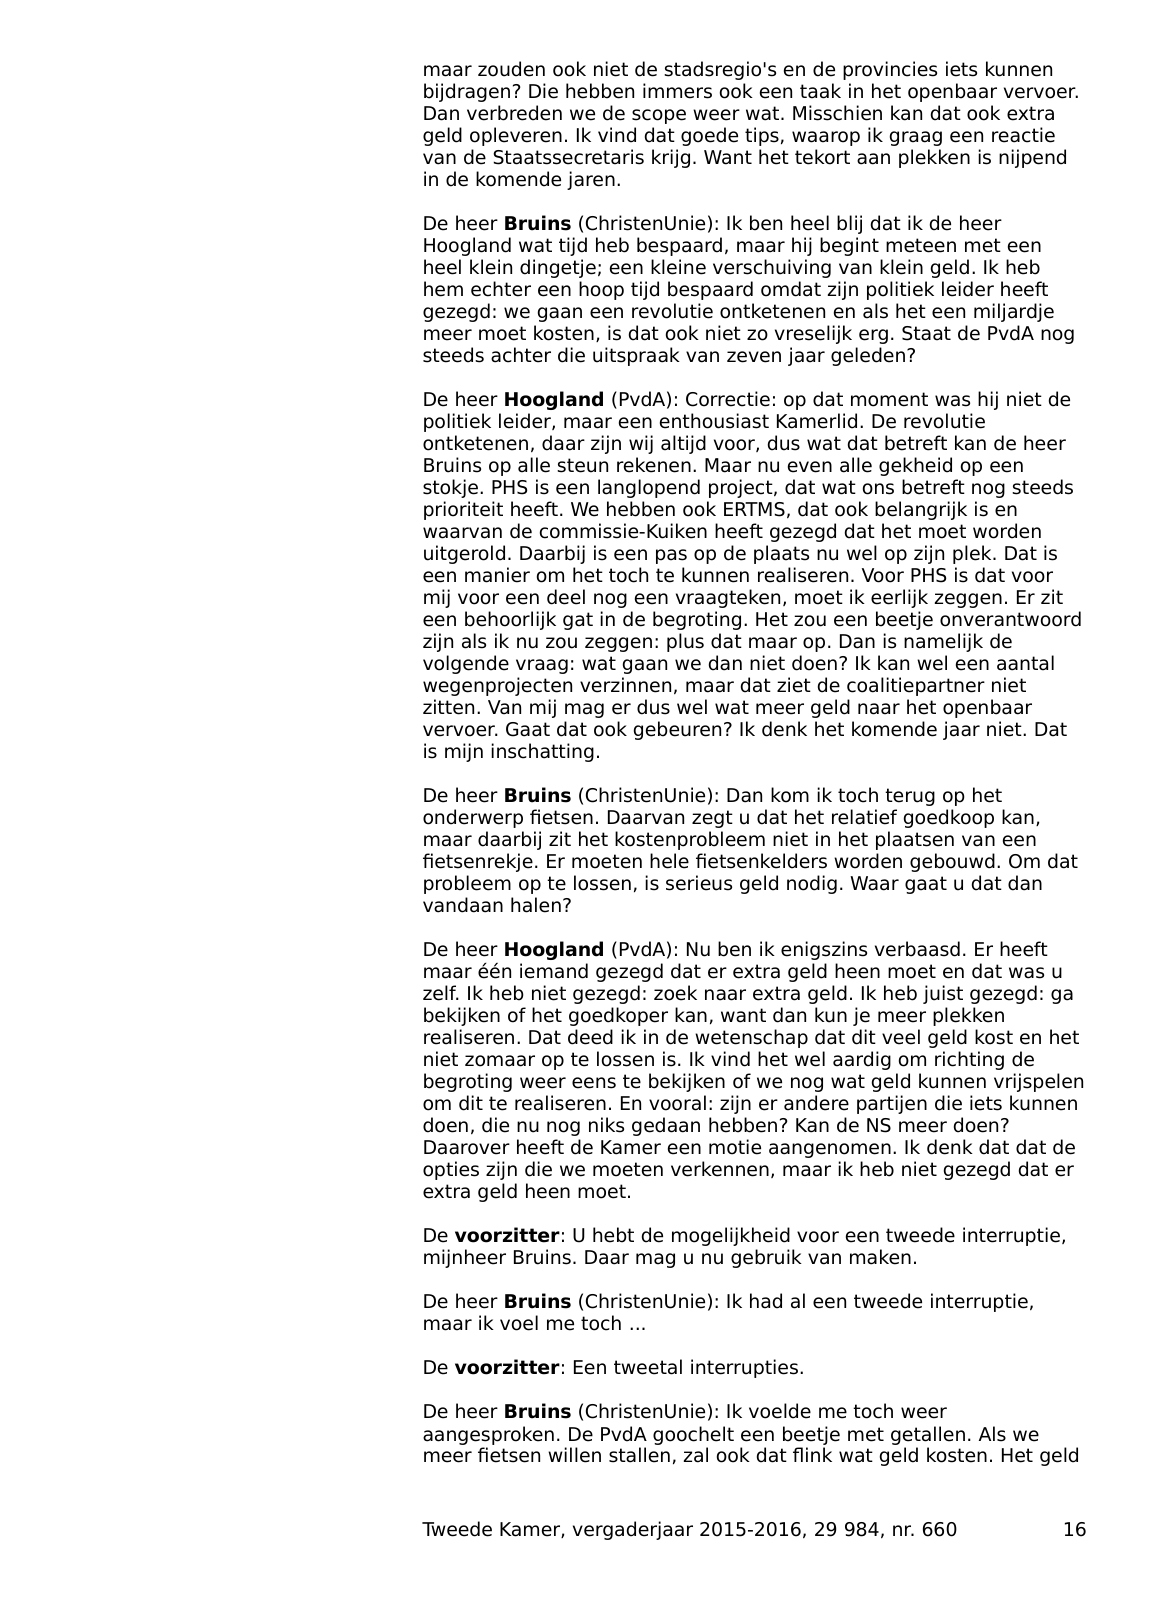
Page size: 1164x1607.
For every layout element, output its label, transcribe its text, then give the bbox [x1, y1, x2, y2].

text De voorzitter: Een tweetal interrupties. [422, 1357, 1087, 1379]
text De heer Hoogland (PvdA): Nu ben ik enigszins verbaasd. Er heeft maar één iemand gezegd dat er extra geld heen moet en dat was u zelf. Ik heb niet gezegd: zoek naar extra geld. Ik heb juist gezegd: ga bekijken of het goedkoper kan, want dan kun je meer plekken realiseren. Dat deed ik in de wetenschap dat dit veel geld kost en het niet zomaar op te lossen is. Ik vind het wel aardig om richting de begroting weer eens te bekijken of we nog wat geld kunnen vrijspelen om dit te realiseren. En vooral: zijn er andere partijen die iets kunnen doen, die nu nog niks gedaan hebben? Kan de NS meer doen? Daarover heeft de Kamer een motie aangenomen. Ik denk dat dat de opties zijn die we moeten verkennen, maar ik heb niet gezegd dat er extra geld heen moet. [422, 939, 1087, 1203]
text De heer Bruins (ChristenUnie): Dan kom ik toch terug op het onderwerp fietsen. Daarvan zegt u dat het relatief goedkoop kan, maar daarbij zit het kostenprobleem niet in het plaatsen van een fietsenrekje. Er moeten hele fietsenkelders worden gebouwd. Om dat probleem op te lossen, is serieus geld nodig. Waar gaat u dat dan vandaan halen? [422, 785, 1087, 917]
text De heer Hoogland (PvdA): Correctie: op dat moment was hij niet de politiek leider, maar een enthousiast Kamerlid. De revolutie ontketenen, daar zijn wij altijd voor, dus wat dat betreft kan de heer Bruins op alle steun rekenen. Maar nu even alle gekheid op een stokje. PHS is een langlopend project, dat wat ons betreft nog steeds prioriteit heeft. We hebben ook ERTMS, dat ook belangrijk is en waarvan de commissie-Kuiken heeft gezegd dat het moet worden uitgerold. Daarbij is een pas op de plaats nu wel op zijn plek. Dat is een manier om het toch te kunnen realiseren. Voor PHS is dat voor mij voor een deel nog een vraagteken, moet ik eerlijk zeggen. Er zit een behoorlijk gat in de begroting. Het zou een beetje onverantwoord zijn als ik nu zou zeggen: plus dat maar op. Dan is namelijk de volgende vraag: wat gaan we dan niet doen? Ik kan wel een aantal wegenprojecten verzinnen, maar dat ziet de coalitiepartner niet zitten. Van mij mag er dus wel wat meer geld naar het openbaar vervoer. Gaat dat ook gebeuren? Ik denk het komende jaar niet. Dat is mijn inschatting. [422, 389, 1087, 763]
text maar zouden ook niet de stadsregio's en de provincies iets kunnen bijdragen? Die hebben immers ook een taak in het openbaar vervoer. Dan verbreden we de scope weer wat. Misschien kan dat ook extra geld opleveren. Ik vind dat goede tips, waarop ik graag een reactie van de Staatssecretaris krijg. Want het tekort aan plekken is nijpend in de komende jaren. [422, 59, 1087, 191]
text De voorzitter: U hebt de mogelijkheid voor een tweede interruptie, mijnheer Bruins. Daar mag u nu gebruik van maken. [422, 1225, 1087, 1269]
text De heer Bruins (ChristenUnie): Ik had al een tweede interruptie, maar ik voel me toch ... [422, 1291, 1087, 1335]
text De heer Bruins (ChristenUnie): Ik ben heel blij dat ik de heer Hoogland wat tijd heb bespaard, maar hij begint meteen met een heel klein dingetje; een kleine verschuiving van klein geld. Ik heb hem echter een hoop tijd bespaard omdat zijn politiek leider heeft gezegd: we gaan een revolutie ontketenen en als het een miljardje meer moet kosten, is dat ook niet zo vreselijk erg. Staat de PvdA nog steeds achter die uitspraak van zeven jaar geleden? [422, 213, 1087, 367]
text De heer Bruins (ChristenUnie): Ik voelde me toch weer aangesproken. De PvdA goochelt een beetje met getallen. Als we meer fietsen willen stallen, zal ook dat flink wat geld kosten. Het geld [422, 1401, 1087, 1467]
